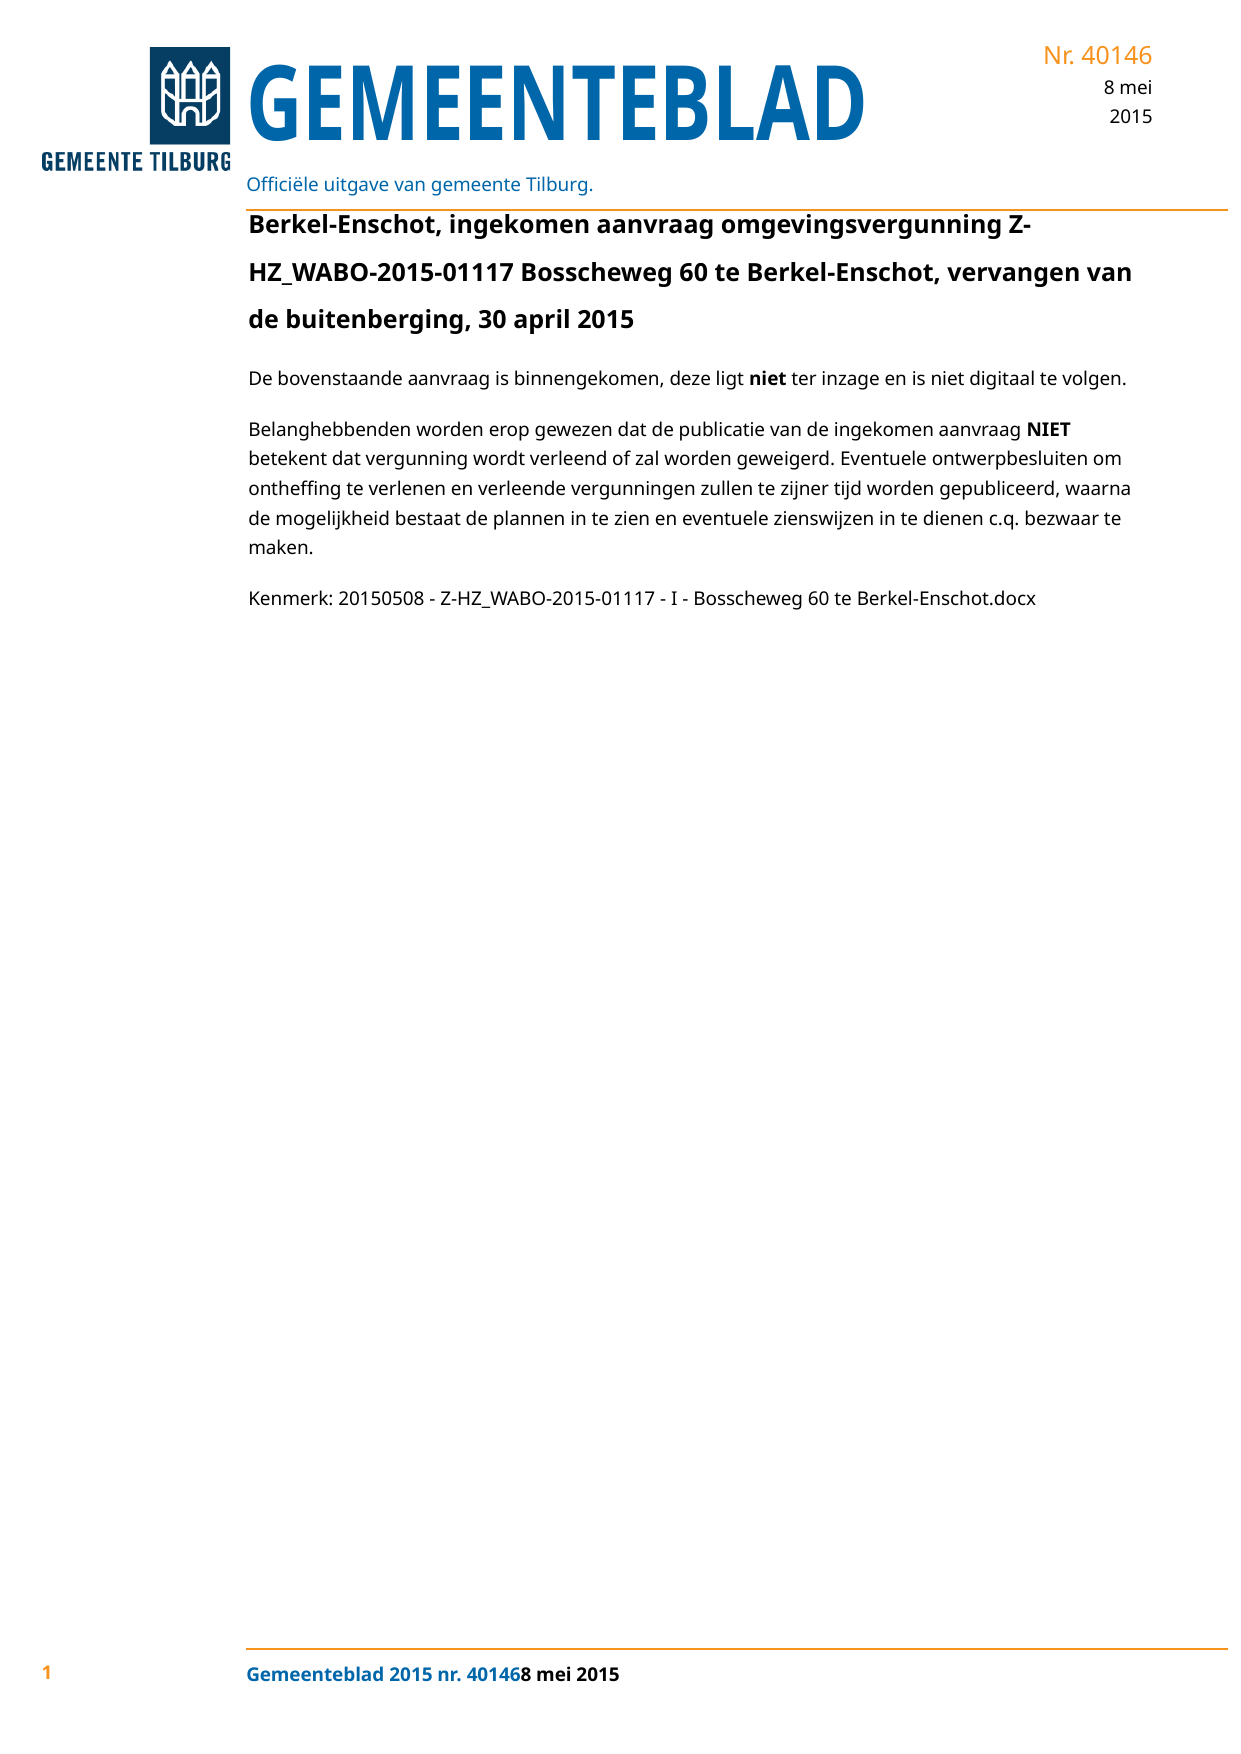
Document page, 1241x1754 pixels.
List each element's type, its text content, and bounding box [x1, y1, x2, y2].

text Berkel-Enschot, ingekomen aanvraag omgevingsvergunning Z-HZ_WABO-2015-01117 Bosscheweg 60 te Berkel-Enschot, vervangen van de buitenberging, 30 april 2015 [248, 211, 1152, 336]
picture [41, 47, 231, 172]
text Kenmerk: 20150508 - Z-HZ_WABO-2015-01117 - I - Bosscheweg 60 te Berkel-Enschot.docx [248, 585, 1152, 610]
text Belanghebbenden worden erop gewezen dat de publicatie van de ingekomen aanvraag NIET betekent dat vergunning wordt verleend of zal worden geweigerd. Eventuele ontwerpbesluiten om ontheffing te verlenen en verleende vergunningen zullen te zijner tijd worden gepubliceerd, waarna de mogelijkheid bestaat de plannen in te zien en eventuele zienswijzen in te dienen c.q. bezwaar te maken. [248, 416, 1152, 560]
text De bovenstaande aanvraag is binnengekomen, deze ligt niet ter inzage en is niet digitaal te volgen. [248, 366, 1152, 391]
